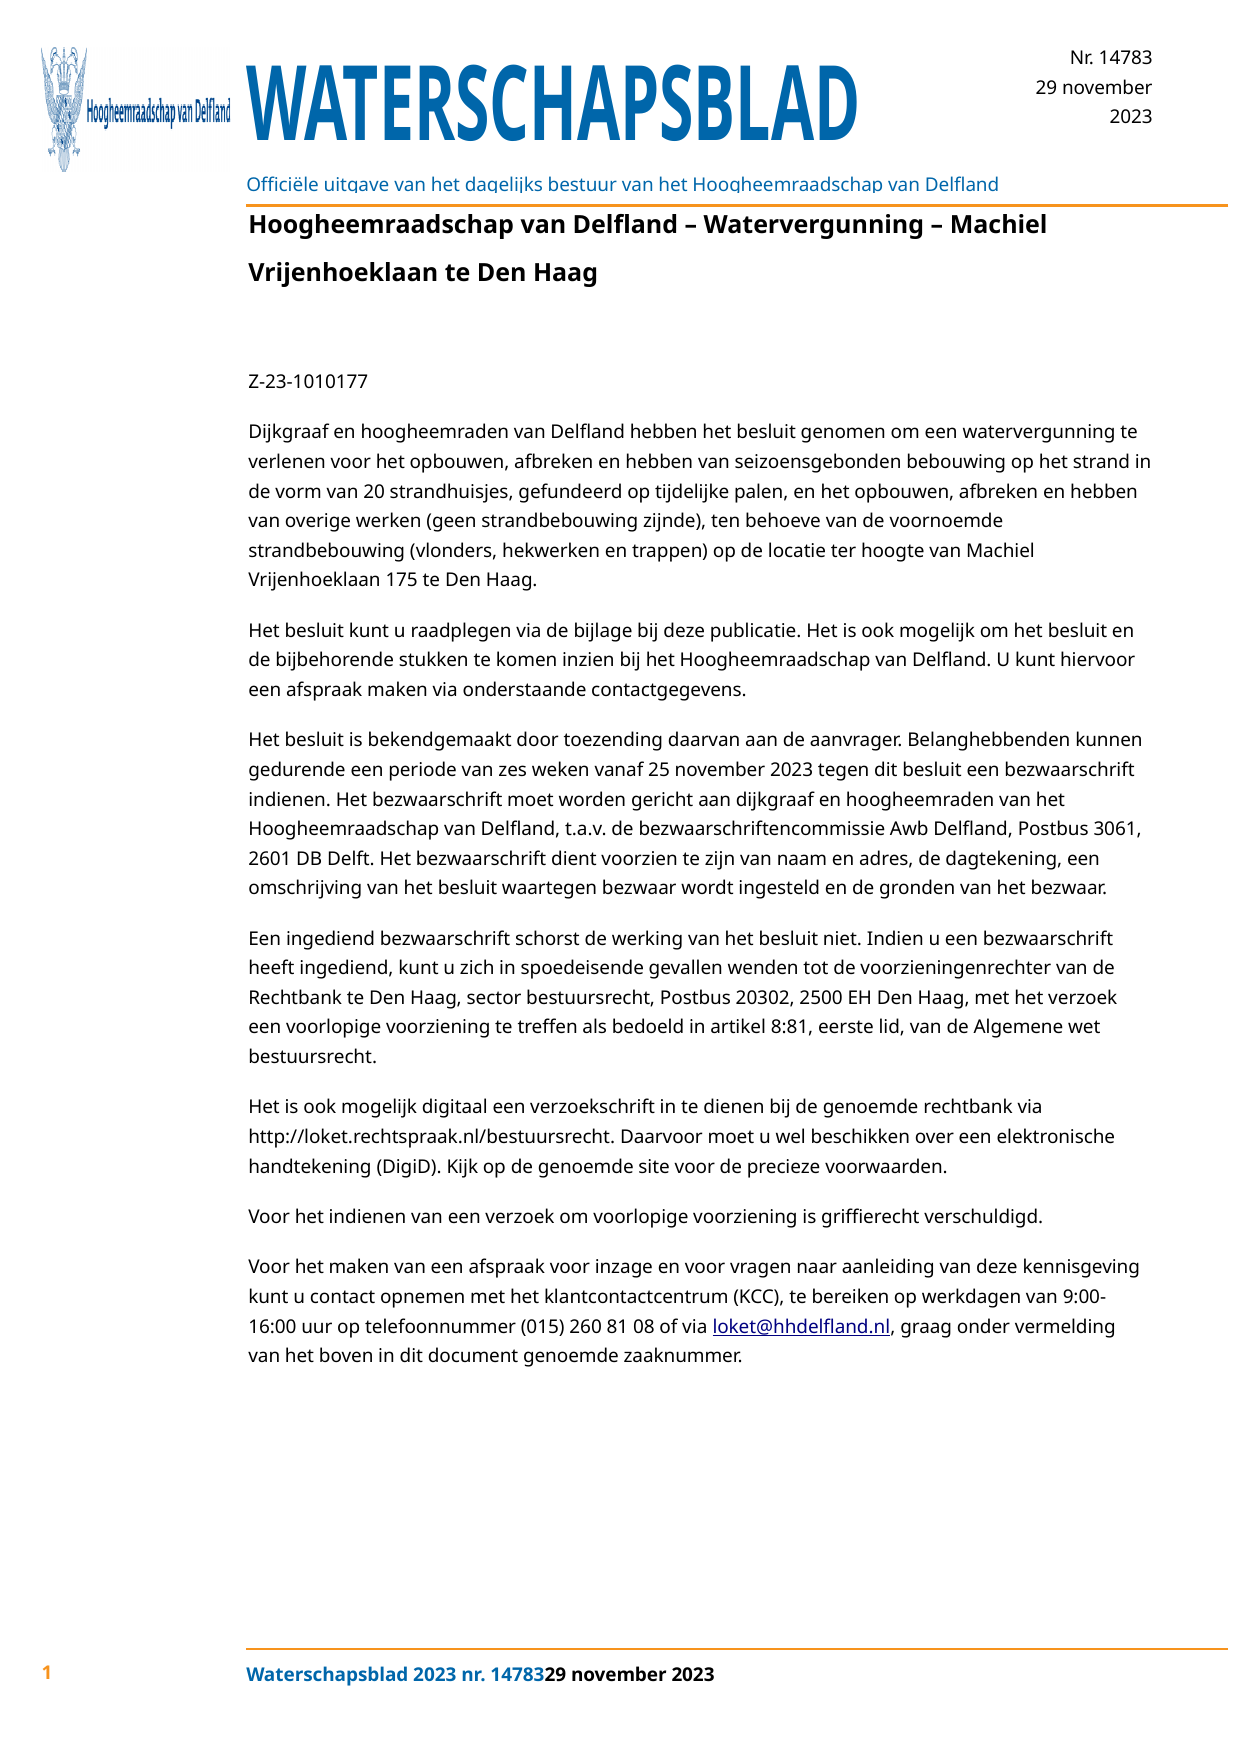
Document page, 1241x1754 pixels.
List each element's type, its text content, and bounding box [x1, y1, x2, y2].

text Z-23-1010177 [248, 368, 1152, 394]
text Dijkgraaf en hoogheemraden van Delfland hebben het besluit genomen om een watervergunning te verlenen voor het opbouwen, afbreken en hebben van seizoensgebonden bebouwing op het strand in de vorm van 20 strandhuisjes, gefundeerd op tijdelijke palen, en het opbouwen, afbreken en hebben van overige werken (geen strandbebouwing zijnde), ten behoeve van de voornoemde strandbebouwing (vlonders, hekwerken en trappen) op de locatie ter hoogte van Machiel Vrijenhoeklaan 175 te Den Haag. [248, 419, 1152, 592]
text Hoogheemraadschap van Delfland – Watervergunning – Machiel Vrijenhoeklaan te Den Haag [248, 207, 1152, 288]
text Voor het maken van een afspraak voor inzage en voor vragen naar aanleiding van deze kennisgeving kunt u contact opnemen met het klantcontactcentrum (KCC), te bereiken op werkdagen van 9:00-16:00 uur op telefoonnummer (015) 260 81 08 of via loket@hhdelfland.nl, graag onder vermelding van het boven in dit document genoemde zaaknummer. [248, 1254, 1152, 1368]
text Voor het indienen van een verzoek om voorlopige voorziening is griffierecht verschuldigd. [248, 1203, 1152, 1229]
text Het besluit is bekendgemaakt door toezending daarvan aan de aanvrager. Belanghebbenden kunnen gedurende een periode van zes weken vanaf 25 november 2023 tegen dit besluit een bezwaarschrift indienen. Het bezwaarschrift moet worden gericht aan dijkgraaf en hoogheemraden van het Hoogheemraadschap van Delfland, t.a.v. de bezwaarschriftencommissie Awb Delfland, Postbus 3061, 2601 DB Delft. Het bezwaarschrift dient voorzien te zijn van naam en adres, de dagtekening, een omschrijving van het besluit waartegen bezwaar wordt ingesteld en de gronden van het bezwaar. [248, 727, 1152, 900]
text Het besluit kunt u raadplegen via de bijlage bij deze publicatie. Het is ook mogelijk om het besluit en de bijbehorende stukken te komen inzien bij het Hoogheemraadschap van Delfland. U kunt hiervoor een afspraak maken via onderstaande contactgegevens. [248, 617, 1152, 702]
text Het is ook mogelijk digitaal een verzoekschrift in te dienen bij de genoemde rechtbank via http://loket.rechtspraak.nl/bestuursrecht. Daarvoor moet u wel beschikken over een elektronische handtekening (DigiD). Kijk op de genoemde site voor de precieze voorwaarden. [248, 1094, 1152, 1179]
text Een ingediend bezwaarschrift schorst de werking van het besluit niet. Indien u een bezwaarschrift heeft ingediend, kunt u zich in spoedeisende gevallen wenden tot de voorzieningenrechter van de Rechtbank te Den Haag, sector bestuursrecht, Postbus 20302, 2500 EH Den Haag, met het verzoek een voorlopige voorziening te treffen als bedoeld in artikel 8:81, eerste lid, van de Algemene wet bestuursrecht. [248, 925, 1152, 1069]
picture [41, 47, 231, 172]
